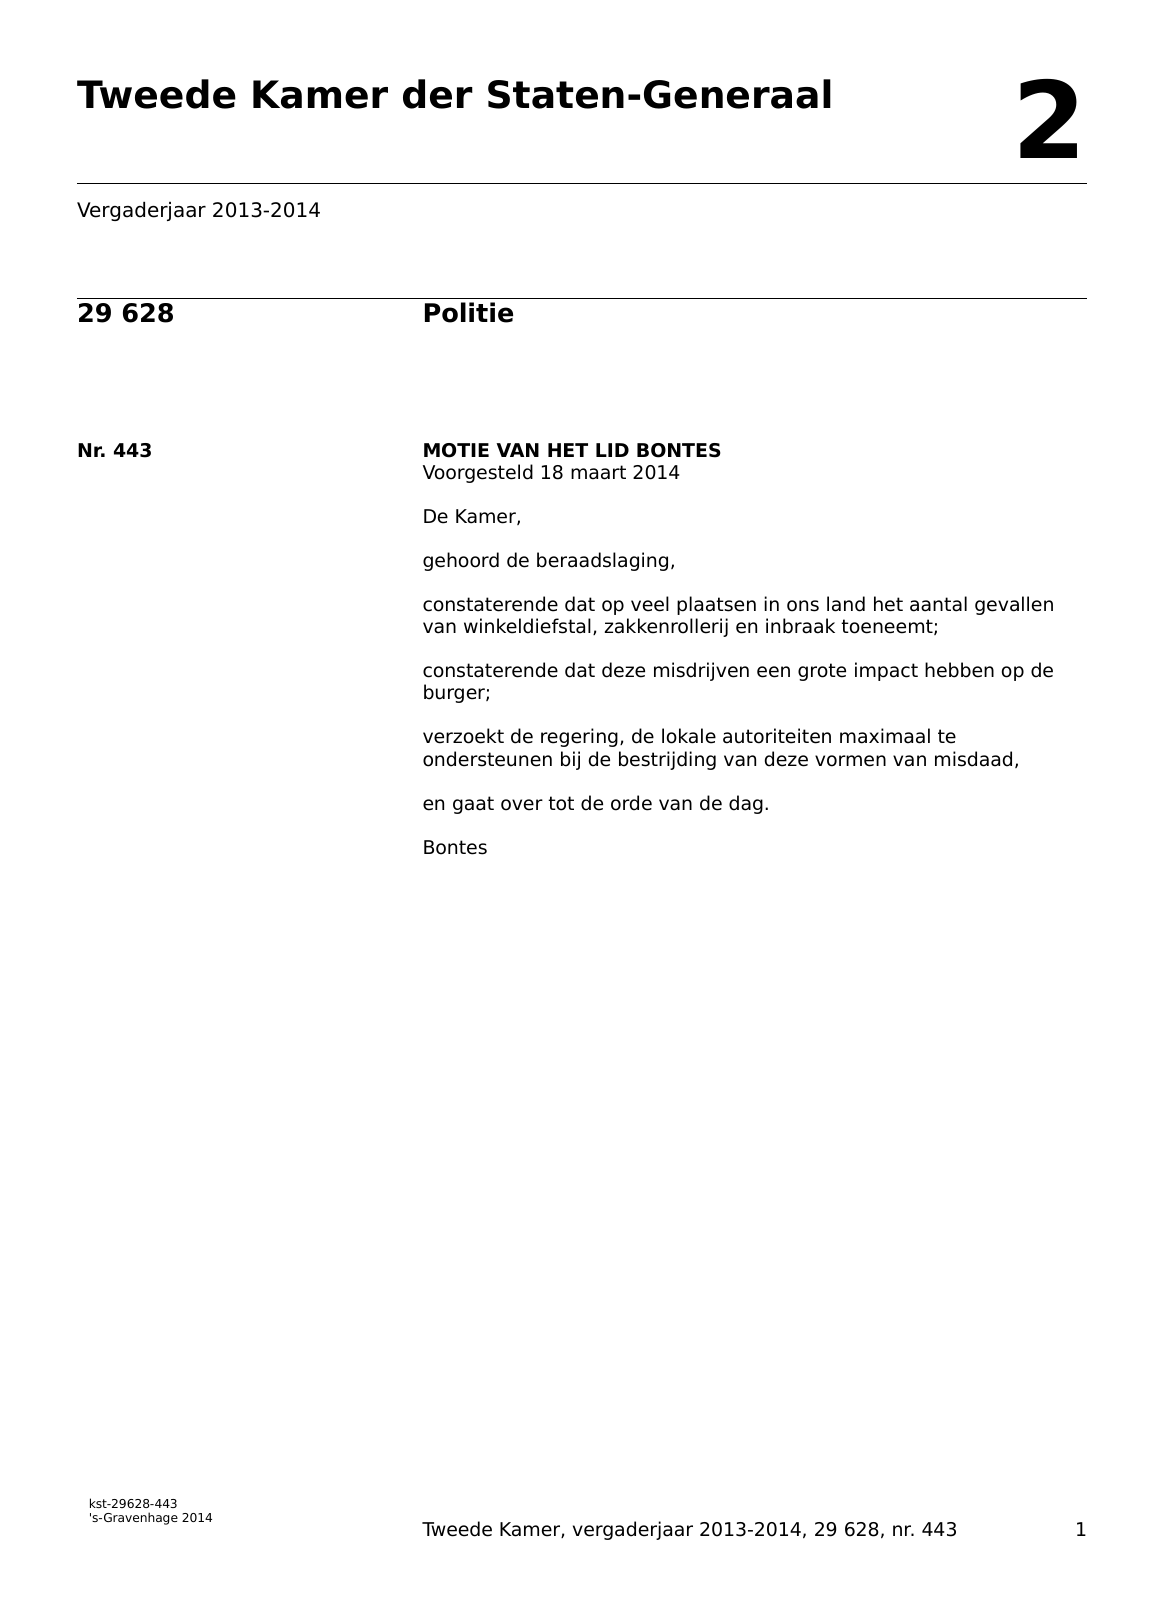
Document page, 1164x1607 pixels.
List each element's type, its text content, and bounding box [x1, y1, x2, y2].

subtitle Nr. 443 MOTIE VAN HET LID BONTES [77, 440, 1087, 462]
text constaterende dat deze misdrijven een grote impact hebben op de burger; [422, 660, 1087, 704]
text verzoekt de regering, de lokale autoriteiten maximaal te ondersteunen bij de bestrijding van deze vormen van misdaad, [422, 726, 1087, 770]
table_header 2 [886, 59, 1087, 183]
text 's-Gravenhage 2014 [88, 1511, 323, 1525]
text De Kamer, [422, 506, 1087, 528]
text en gaat over tot de orde van de dag. [422, 793, 1087, 814]
text Bontes [422, 837, 1087, 859]
table_cell Vergaderjaar 2013-2014 [77, 184, 1087, 298]
text gehoord de beraadslaging, [422, 550, 1087, 572]
text constaterende dat op veel plaatsen in ons land het aantal gevallen van winkeldiefstal, zakkenrollerij en inbraak toeneemt; [422, 594, 1087, 638]
subtitle 29 628 Politie [77, 299, 1087, 329]
text kst-29628-443 [88, 1497, 323, 1511]
table_header Tweede Kamer der Staten-Generaal [77, 59, 886, 183]
text Voorgesteld 18 maart 2014 [422, 462, 1087, 484]
